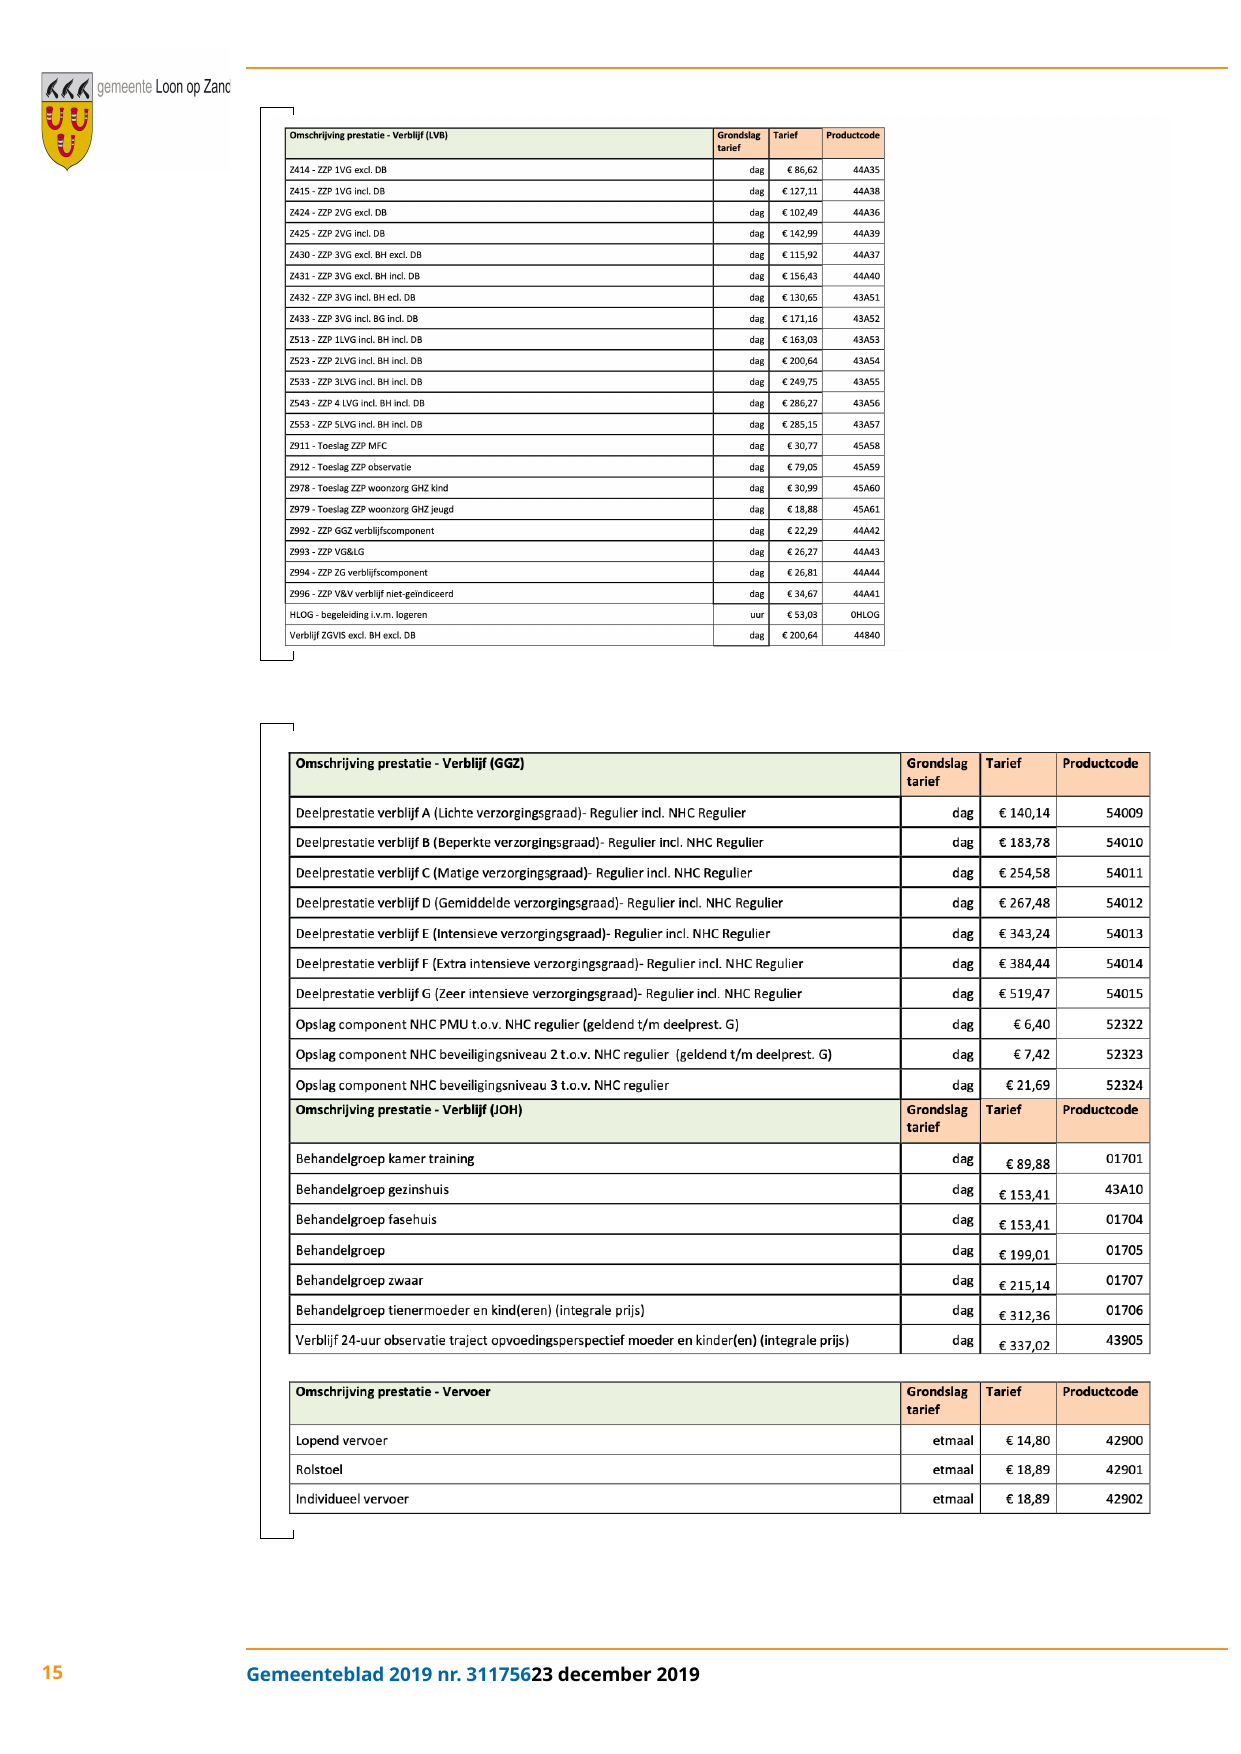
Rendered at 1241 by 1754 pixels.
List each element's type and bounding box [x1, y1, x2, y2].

picture [268, 731, 1173, 1530]
picture [268, 115, 1173, 651]
picture [41, 47, 231, 172]
